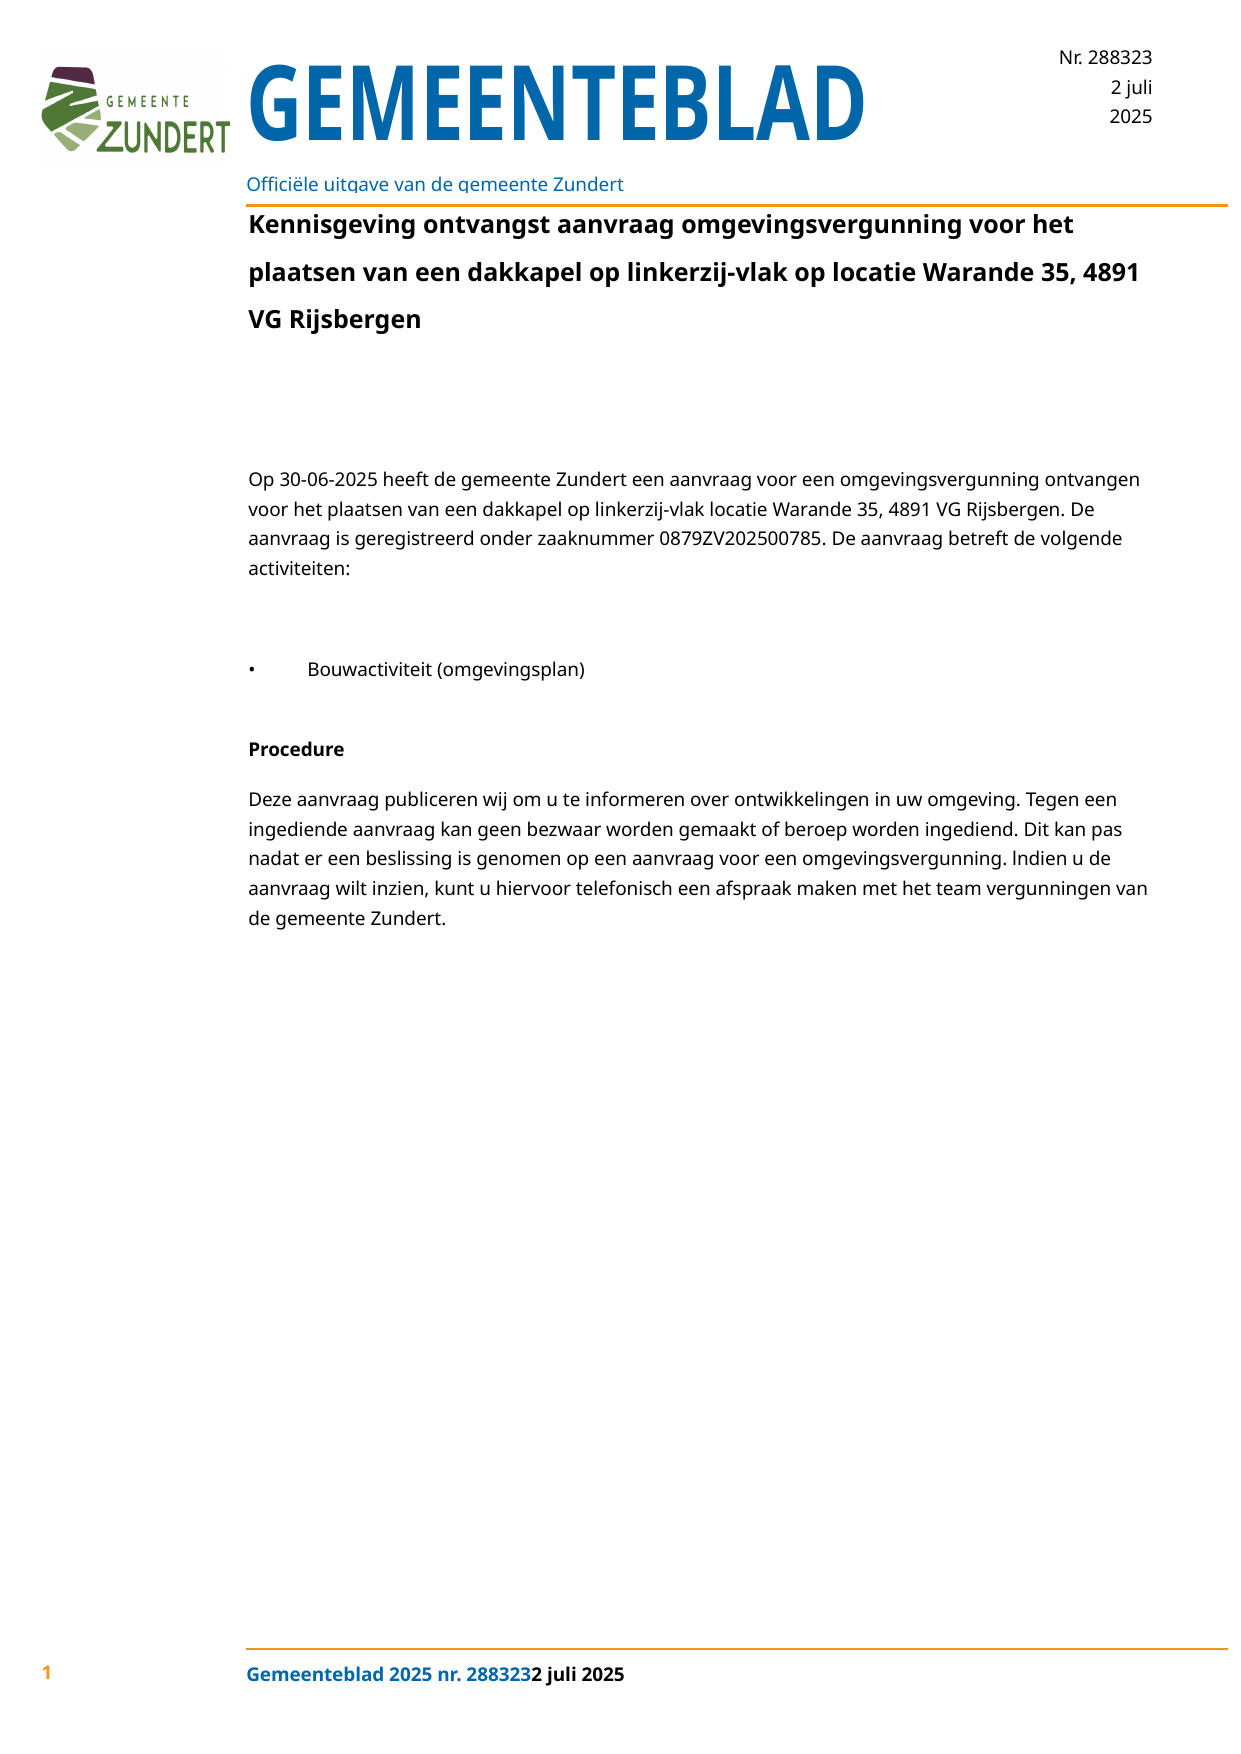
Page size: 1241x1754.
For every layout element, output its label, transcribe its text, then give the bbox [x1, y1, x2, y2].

text Kennisgeving ontvangst aanvraag omgevingsvergunning voor het plaatsen van een dakkapel op linkerzij-vlak op locatie Warande 35, 4891 VG Rijsbergen [248, 207, 1152, 336]
list Bouwactiviteit (omgevingsplan) [248, 656, 1152, 682]
picture [41, 47, 231, 172]
text Op 30-06-2025 heeft de gemeente Zundert een aanvraag voor een omgevingsvergunning ontvangen voor het plaatsen van een dakkapel op linkerzij-vlak locatie Warande 35, 4891 VG Rijsbergen. De aanvraag is geregistreerd onder zaaknummer 0879ZV202500785. De aanvraag betreft de volgende activiteiten: [248, 466, 1152, 581]
text Procedure [248, 736, 1152, 762]
text Deze aanvraag publiceren wij om u te informeren over ontwikkelingen in uw omgeving. Tegen een ingediende aanvraag kan geen bezwaar worden gemaakt of beroep worden ingediend. Dit kan pas nadat er een beslissing is genomen op een aanvraag voor een omgevingsvergunning. lndien u de aanvraag wilt inzien, kunt u hiervoor telefonisch een afspraak maken met het team vergunningen van de gemeente Zundert. [248, 786, 1152, 930]
